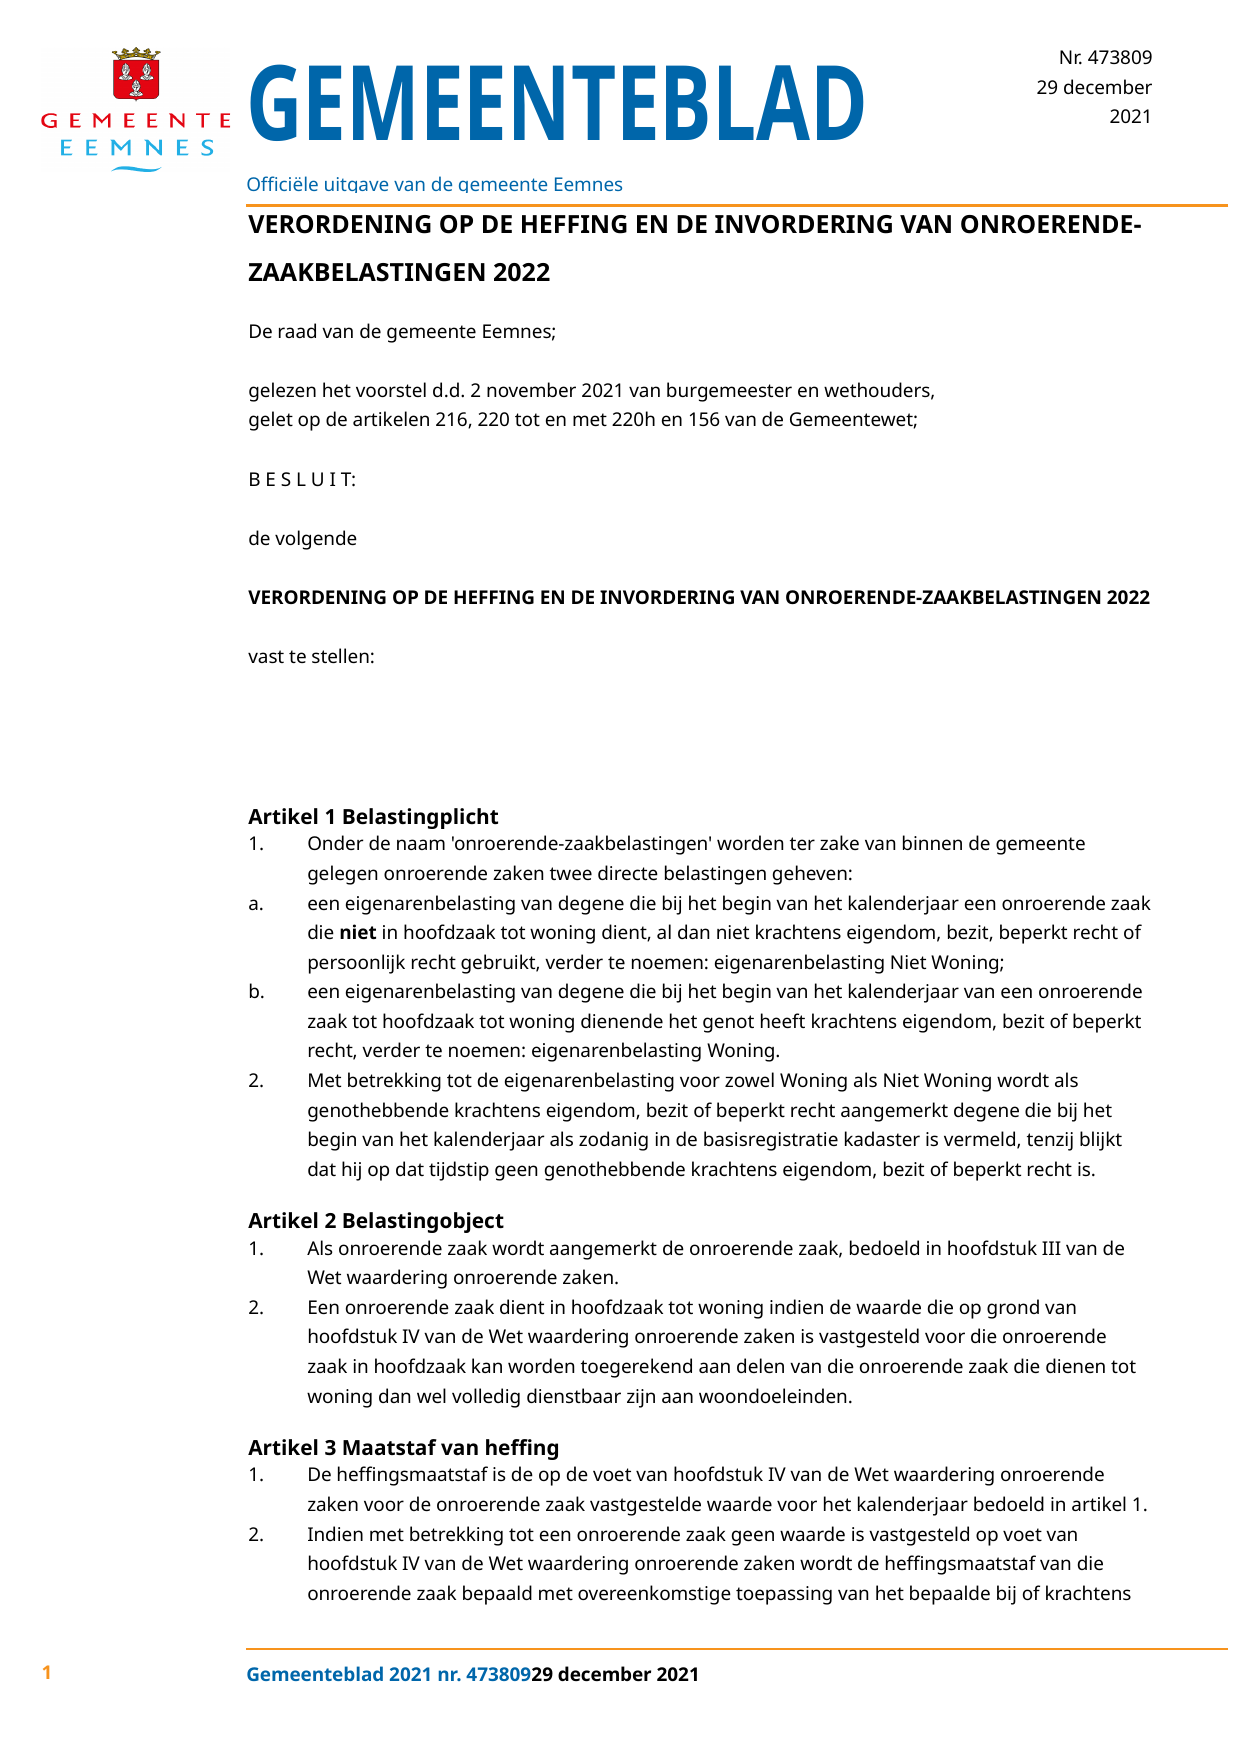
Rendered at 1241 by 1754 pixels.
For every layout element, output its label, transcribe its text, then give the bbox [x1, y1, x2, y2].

text VERORDENING OP DE HEFFING EN DE INVORDERING VAN ONROERENDE-ZAAKBELASTINGEN 2022 [248, 584, 1152, 610]
list Een onroerende zaak dient in hoofdzaak tot woning indien de waarde die op grond van hoofdstuk IV van de Wet waardering onroerende zaken is vastgesteld voor die onroerende zaak in hoofdzaak kan worden toegerekend aan delen van die onroerende zaak die dienen tot woning dan wel volledig dienstbaar zijn aan woondoeleinden. [248, 1294, 1152, 1408]
list Indien met betrekking tot een onroerende zaak geen waarde is vastgesteld op voet van hoofdstuk IV van de Wet waardering onroerende zaken wordt de heffingsmaatstaf van die onroerende zaak bepaald met overeenkomstige toepassing van het bepaalde bij of krachtens [248, 1521, 1152, 1606]
list Als onroerende zaak wordt aangemerkt de onroerende zaak, bedoeld in hoofdstuk III van de Wet waardering onroerende zaken. [248, 1235, 1152, 1290]
text vast te stellen: [248, 643, 1152, 669]
text B E S L U I T: [248, 466, 1152, 492]
text gelet op de artikelen 216, 220 tot en met 220h en 156 van de Gemeentewet; [248, 407, 1152, 432]
text de volgende [248, 525, 1152, 551]
list Onder de naam 'onroerende-zaakbelastingen' worden ter zake van binnen de gemeente gelegen onroerende zaken twee directe belastingen geheven: [248, 831, 1152, 886]
text Artikel 1 Belastingplicht [248, 802, 1152, 831]
text VERORDENING OP DE HEFFING EN DE INVORDERING VAN ONROERENDE-ZAAKBELASTINGEN 2022 [248, 207, 1152, 288]
list Met betrekking tot de eigenarenbelasting voor zowel Woning als Niet Woning wordt als genothebbende krachtens eigendom, bezit of beperkt recht aangemerkt degene die bij het begin van het kalenderjaar als zodanig in de basisregistratie kadaster is vermeld, tenzij blijkt dat hij op dat tijdstip geen genothebbende krachtens eigendom, bezit of beperkt recht is. [248, 1067, 1152, 1182]
list De heffingsmaatstaf is de op de voet van hoofdstuk IV van de Wet waardering onroerende zaken voor de onroerende zaak vastgestelde waarde voor het kalenderjaar bedoeld in artikel 1. [248, 1462, 1152, 1517]
picture [41, 47, 231, 172]
text De raad van de gemeente Eemnes; [248, 318, 1152, 344]
text Artikel 2 Belastingobject [248, 1206, 1152, 1235]
text gelezen het voorstel d.d. 2 november 2021 van burgemeester en wethouders, [248, 377, 1152, 403]
list een eigenarenbelasting van degene die bij het begin van het kalenderjaar van een onroerende zaak tot hoofdzaak tot woning dienende het genot heeft krachtens eigendom, bezit of beperkt recht, verder te noemen: eigenarenbelasting Woning. [248, 978, 1152, 1063]
list een eigenarenbelasting van degene die bij het begin van het kalenderjaar een onroerende zaak die niet in hoofdzaak tot woning dient, al dan niet krachtens eigendom, bezit, beperkt recht of persoonlijk recht gebruikt, verder te noemen: eigenarenbelasting Niet Woning; [248, 890, 1152, 975]
text Artikel 3 Maatstaf van heffing [248, 1433, 1152, 1462]
